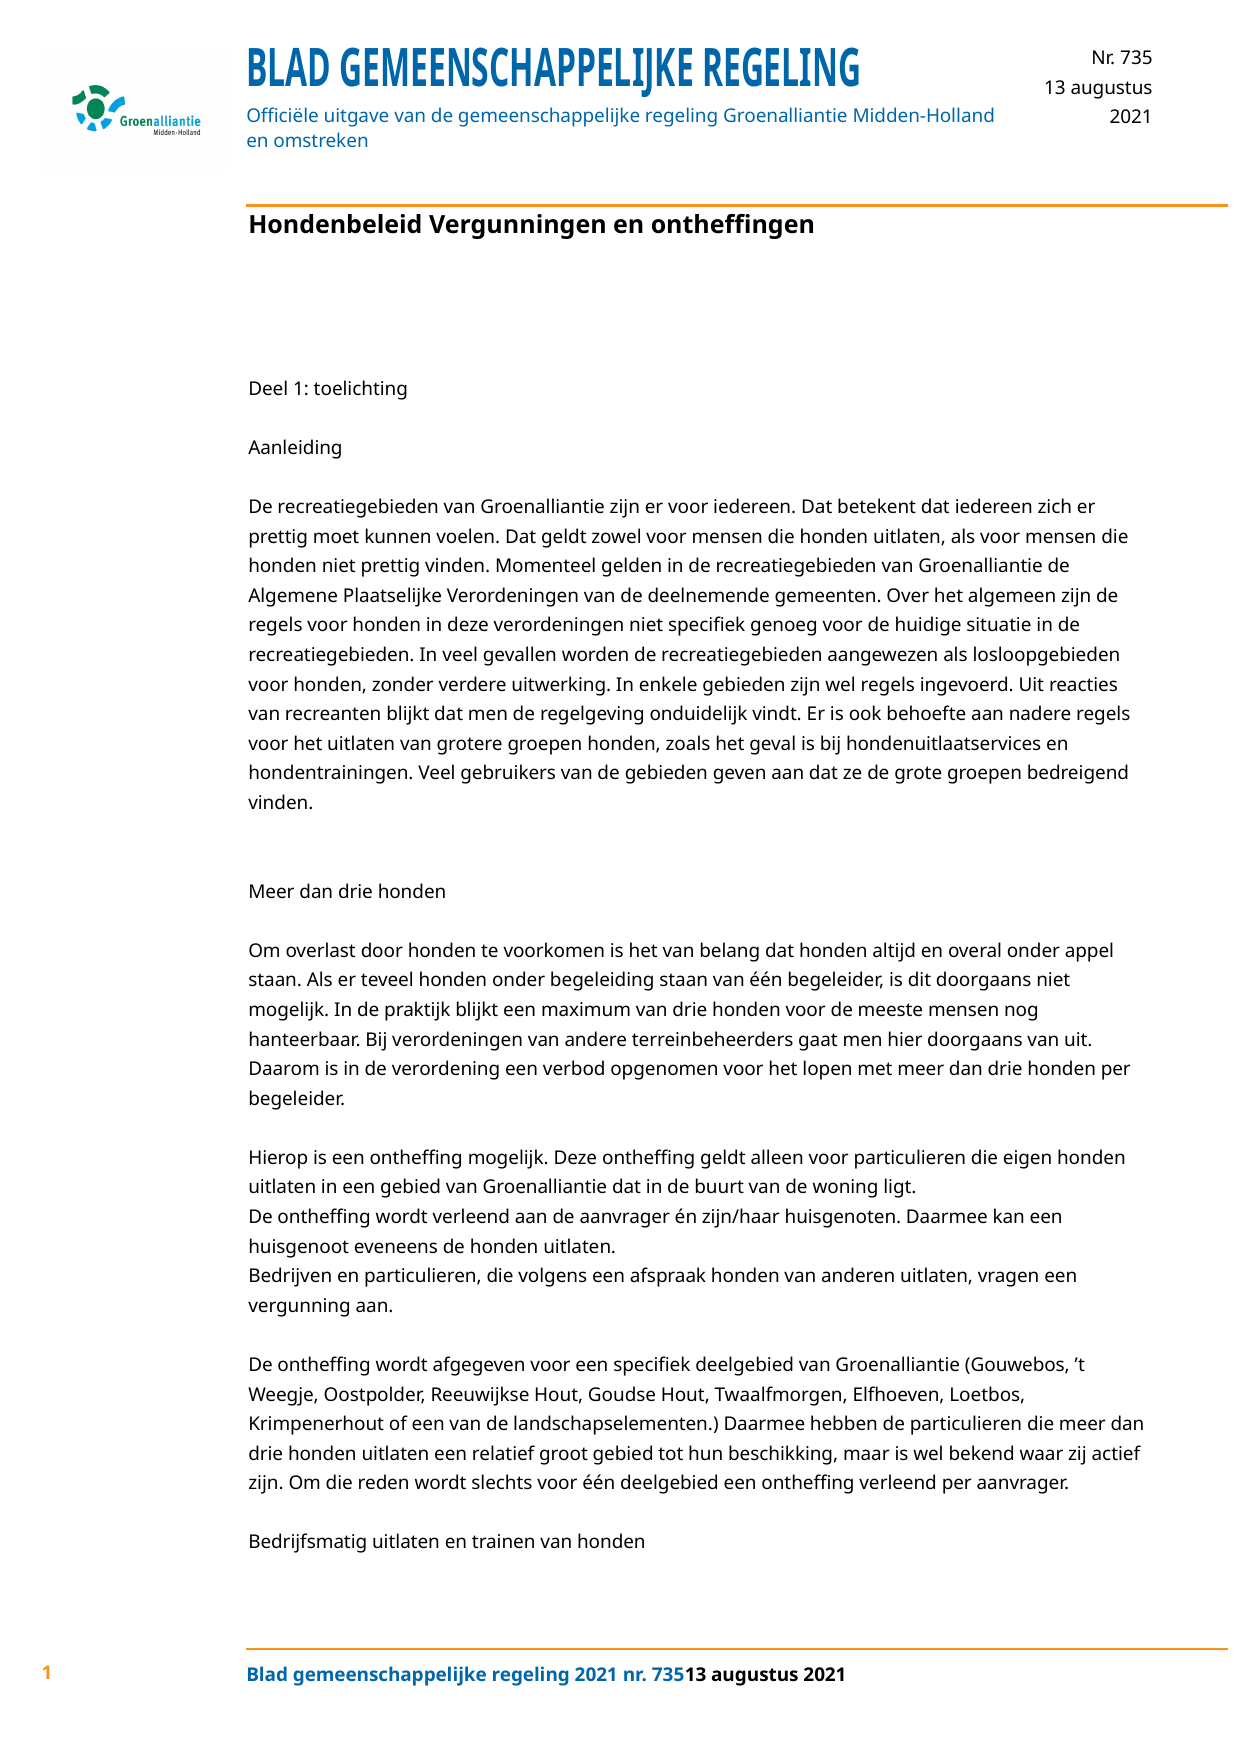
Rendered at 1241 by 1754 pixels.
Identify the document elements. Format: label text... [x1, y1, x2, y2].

text De recreatiegebieden van Groenalliantie zijn er voor iedereen. Dat betekent dat iedereen zich er prettig moet kunnen voelen. Dat geldt zowel voor mensen die honden uitlaten, als voor mensen die honden niet prettig vinden. Momenteel gelden in de recreatiegebieden van Groenalliantie de Algemene Plaatselijke Verordeningen van de deelnemende gemeenten. Over het algemeen zijn de regels voor honden in deze verordeningen niet specifiek genoeg voor de huidige situatie in de recreatiegebieden. In veel gevallen worden de recreatiegebieden aangewezen als losloopgebieden voor honden, zonder verdere uitwerking. In enkele gebieden zijn wel regels ingevoerd. Uit reacties van recreanten blijkt dat men de regelgeving onduidelijk vindt. Er is ook behoefte aan nadere regels voor het uitlaten van grotere groepen honden, zoals het geval is bij hondenuitlaatservices en hondentrainingen. Veel gebruikers van de gebieden geven aan dat ze de grote groepen bedreigend vinden. [248, 493, 1152, 815]
text Hierop is een ontheffing mogelijk. Deze ontheffing geldt alleen voor particulieren die eigen honden uitlaten in een gebied van Groenalliantie dat in de buurt van de woning ligt. [248, 1144, 1152, 1199]
text Om overlast door honden te voorkomen is het van belang dat honden altijd en overal onder appel staan. Als er teveel honden onder begeleiding staan van één begeleider, is dit doorgaans niet mogelijk. In de praktijk blijkt een maximum van drie honden voor de meeste mensen nog hanteerbaar. Bij verordeningen van andere terreinbeheerders gaat men hier doorgaans van uit. Daarom is in de verordening een verbod opgenomen voor het lopen met meer dan drie honden per begeleider. [248, 937, 1152, 1111]
text Hondenbeleid Vergunningen en ontheffingen [248, 207, 1152, 241]
text Meer dan drie honden [248, 878, 1152, 903]
picture [41, 47, 231, 172]
text Bedrijven en particulieren, die volgens een afspraak honden van anderen uitlaten, vragen een vergunning aan. [248, 1262, 1152, 1318]
text Bedrijfsmatig uitlaten en trainen van honden [248, 1529, 1152, 1554]
text De ontheffing wordt afgegeven voor een specifiek deelgebied van Groenalliantie (Gouwebos, ’t Weegje, Oostpolder, Reeuwijkse Hout, Goudse Hout, Twaalfmorgen, Elfhoeven, Loetbos, Krimpenerhout of een van de landschapselementen.) Daarmee hebben de particulieren die meer dan drie honden uitlaten een relatief groot gebied tot hun beschikking, maar is wel bekend waar zij actief zijn. Om die reden wordt slechts voor één deelgebied een ontheffing verleend per aanvrager. [248, 1351, 1152, 1495]
text Deel 1: toelichting [248, 375, 1152, 401]
text De ontheffing wordt verleend aan de aanvrager én zijn/haar huisgenoten. Daarmee kan een huisgenoot eveneens de honden uitlaten. [248, 1203, 1152, 1258]
text Aanleiding [248, 434, 1152, 460]
